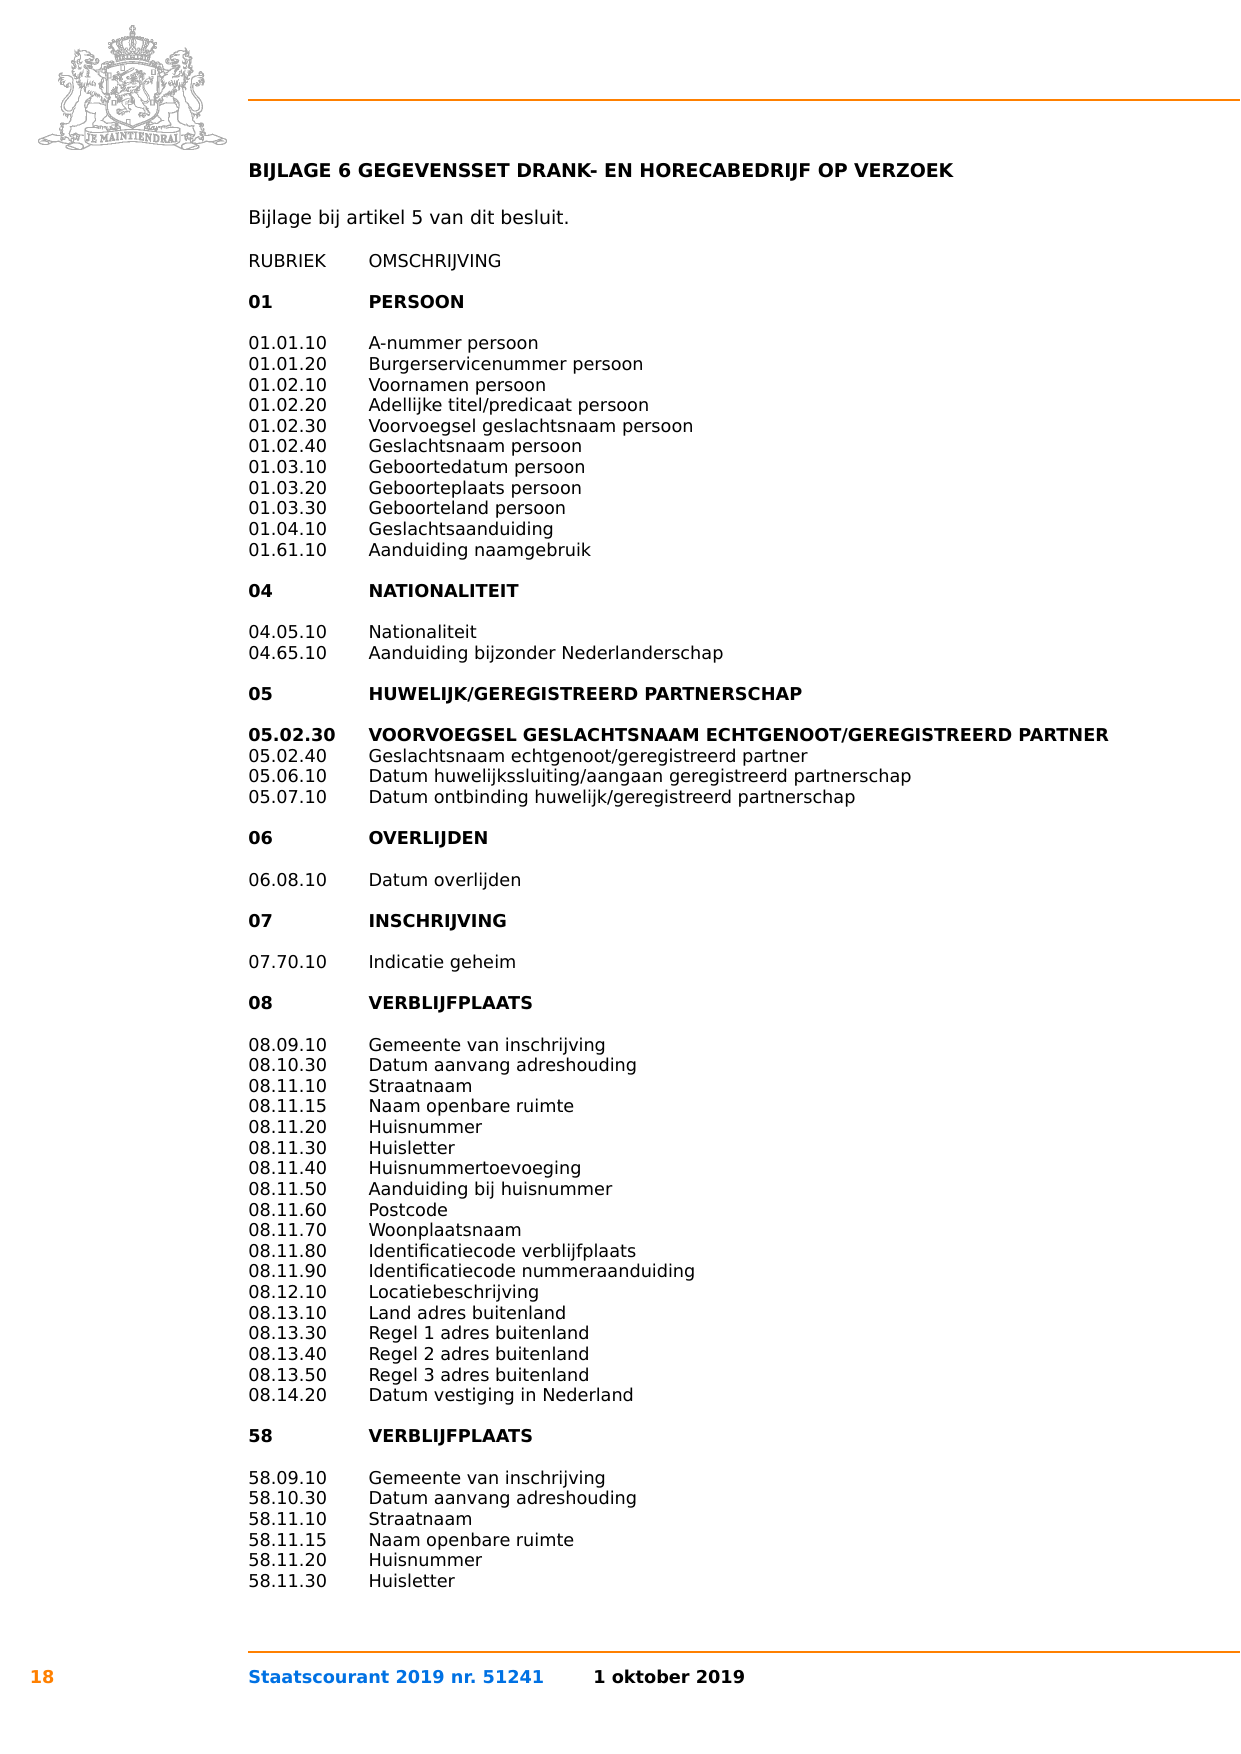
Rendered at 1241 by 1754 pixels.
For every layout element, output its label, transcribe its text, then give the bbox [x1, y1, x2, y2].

table_cell Naam openbare ruimte [363, 1530, 1163, 1550]
table_cell Geslachtsnaam persoon [363, 436, 1163, 457]
table_cell HUWELIJK/GEREGISTREERD PARTNERSCHAP [363, 684, 1163, 704]
table_cell Straatnaam [363, 1509, 1163, 1529]
table_cell Regel 1 adres buitenland [363, 1323, 1163, 1344]
table_cell Huisnummertoevoeging [363, 1158, 1163, 1179]
table_cell 58.10.30 [248, 1488, 362, 1509]
table_cell 58.11.30 [248, 1571, 362, 1591]
table_cell [248, 271, 362, 292]
table_cell [248, 1406, 362, 1426]
table_cell 01.03.20 [248, 478, 362, 498]
picture [38, 25, 227, 150]
table_cell 08.14.20 [248, 1385, 362, 1406]
table_cell 01.02.10 [248, 375, 362, 395]
table_cell 08.13.30 [248, 1323, 362, 1344]
table_cell Identificatiecode nummeraanduiding [363, 1261, 1163, 1282]
table_cell 08.11.80 [248, 1241, 362, 1261]
table_cell 06.08.10 [248, 870, 362, 890]
table_cell 05.07.10 [248, 787, 362, 808]
table_cell [363, 931, 1163, 952]
table_cell [248, 705, 362, 725]
table_cell 08.11.90 [248, 1261, 362, 1282]
table_cell 08.11.70 [248, 1220, 362, 1241]
table_cell 04.05.10 [248, 622, 362, 643]
table_cell 01.03.10 [248, 457, 362, 478]
table_cell 01.02.30 [248, 416, 362, 436]
table_cell Datum huwelijkssluiting/aangaan geregistreerd partnerschap [363, 766, 1163, 787]
table_cell 07 [248, 911, 362, 931]
table_cell [363, 663, 1163, 684]
table_cell A-nummer persoon [363, 333, 1163, 354]
table_cell [363, 601, 1163, 622]
table_cell 08.11.15 [248, 1096, 362, 1117]
table_cell PERSOON [363, 292, 1163, 313]
table_cell [248, 663, 362, 684]
table_cell 08.11.50 [248, 1179, 362, 1199]
table_cell [248, 601, 362, 622]
table_cell 08.11.20 [248, 1117, 362, 1138]
table_cell 01.61.10 [248, 540, 362, 560]
table_cell [248, 1014, 362, 1034]
table_cell Locatiebeschrijving [363, 1282, 1163, 1303]
table_cell Indicatie geheim [363, 952, 1163, 973]
table_cell Huisnummer [363, 1550, 1163, 1571]
table_cell [363, 849, 1163, 869]
table_cell VERBLIJFPLAATS [363, 993, 1163, 1014]
table_cell Woonplaatsnaam [363, 1220, 1163, 1241]
table_cell Aanduiding naamgebruik [363, 540, 1163, 560]
table_cell 08.12.10 [248, 1282, 362, 1303]
table_cell [363, 1406, 1163, 1426]
table_cell 07.70.10 [248, 952, 362, 973]
table_cell Datum ontbinding huwelijk/geregistreerd partnerschap [363, 787, 1163, 808]
table_cell Voorvoegsel geslachtsnaam persoon [363, 416, 1163, 436]
table_cell Aanduiding bijzonder Nederlanderschap [363, 643, 1163, 663]
table_cell [363, 973, 1163, 993]
table_cell 05.06.10 [248, 766, 362, 787]
table_cell Identificatiecode verblijfplaats [363, 1241, 1163, 1261]
table_cell Straatnaam [363, 1076, 1163, 1096]
table_cell Voornamen persoon [363, 375, 1163, 395]
table_cell 08.11.10 [248, 1076, 362, 1096]
table_cell Geboorteplaats persoon [363, 478, 1163, 498]
table_cell [248, 973, 362, 993]
table_cell VERBLIJFPLAATS [363, 1426, 1163, 1447]
table_header OMSCHRIJVING [363, 251, 1163, 271]
table_cell 01.03.30 [248, 498, 362, 519]
table_cell Geslachtsnaam echtgenoot/geregistreerd partner [363, 746, 1163, 766]
table_cell Naam openbare ruimte [363, 1096, 1163, 1117]
table_cell [248, 560, 362, 581]
table_cell INSCHRIJVING [363, 911, 1163, 931]
table_cell [363, 1447, 1163, 1468]
table_cell 05 [248, 684, 362, 704]
subtitle BIJLAGE 6 GEGEVENSSET DRANK- EN HORECABEDRIJF OP VERZOEK [248, 160, 1163, 182]
table_cell [248, 808, 362, 828]
table_cell Nationaliteit [363, 622, 1163, 643]
table_cell 08.11.60 [248, 1200, 362, 1220]
table_cell Datum aanvang adreshouding [363, 1488, 1163, 1509]
table_cell 58.11.15 [248, 1530, 362, 1550]
text Bijlage bij artikel 5 van dit besluit. [248, 207, 1163, 229]
table_cell 01.01.10 [248, 333, 362, 354]
table_cell 08 [248, 993, 362, 1014]
table_cell 01.02.20 [248, 395, 362, 416]
table_cell [363, 1014, 1163, 1034]
table_cell OVERLIJDEN [363, 828, 1163, 849]
table_cell Regel 3 adres buitenland [363, 1365, 1163, 1385]
table_cell [363, 705, 1163, 725]
table_cell 06 [248, 828, 362, 849]
table_cell [363, 313, 1163, 333]
table_cell Aanduiding bij huisnummer [363, 1179, 1163, 1199]
table_cell NATIONALITEIT [363, 581, 1163, 601]
table_cell Land adres buitenland [363, 1303, 1163, 1323]
table_cell Huisletter [363, 1138, 1163, 1158]
table_cell [248, 1447, 362, 1468]
table_cell Regel 2 adres buitenland [363, 1344, 1163, 1364]
table_cell [363, 890, 1163, 911]
table_cell 08.11.40 [248, 1158, 362, 1179]
table_cell 58.11.20 [248, 1550, 362, 1571]
table_cell 01.04.10 [248, 519, 362, 539]
table_cell 01.01.20 [248, 354, 362, 374]
table_cell 58.11.10 [248, 1509, 362, 1529]
table_cell [363, 808, 1163, 828]
table_cell Geboortedatum persoon [363, 457, 1163, 478]
table_cell Gemeente van inschrijving [363, 1468, 1163, 1488]
table_cell Datum vestiging in Nederland [363, 1385, 1163, 1406]
table_cell Huisnummer [363, 1117, 1163, 1138]
table_cell [248, 849, 362, 869]
table_cell Postcode [363, 1200, 1163, 1220]
table_cell [363, 271, 1163, 292]
table_cell Datum aanvang adreshouding [363, 1055, 1163, 1076]
table_cell 08.13.50 [248, 1365, 362, 1385]
table_cell VOORVOEGSEL GESLACHTSNAAM ECHTGENOOT/GEREGISTREERD PARTNER [363, 725, 1163, 746]
table_cell Geboorteland persoon [363, 498, 1163, 519]
table_cell [248, 313, 362, 333]
table_cell Adellijke titel/predicaat persoon [363, 395, 1163, 416]
table_cell 04 [248, 581, 362, 601]
table_cell Gemeente van inschrijving [363, 1035, 1163, 1055]
table_cell [248, 931, 362, 952]
table_cell 08.09.10 [248, 1035, 362, 1055]
table_cell 05.02.30 [248, 725, 362, 746]
table_cell 05.02.40 [248, 746, 362, 766]
table_cell 08.10.30 [248, 1055, 362, 1076]
table_cell 08.13.40 [248, 1344, 362, 1364]
table_header RUBRIEK [248, 251, 362, 271]
table_cell 01.02.40 [248, 436, 362, 457]
table_cell 04.65.10 [248, 643, 362, 663]
table_cell 08.13.10 [248, 1303, 362, 1323]
table_cell Burgerservicenummer persoon [363, 354, 1163, 374]
table_cell Huisletter [363, 1571, 1163, 1591]
table_cell 58.09.10 [248, 1468, 362, 1488]
table_cell [363, 560, 1163, 581]
table_cell Geslachtsaanduiding [363, 519, 1163, 539]
table_cell 01 [248, 292, 362, 313]
table_cell Datum overlijden [363, 870, 1163, 890]
table_cell [248, 890, 362, 911]
table_cell 08.11.30 [248, 1138, 362, 1158]
table_cell 58 [248, 1426, 362, 1447]
